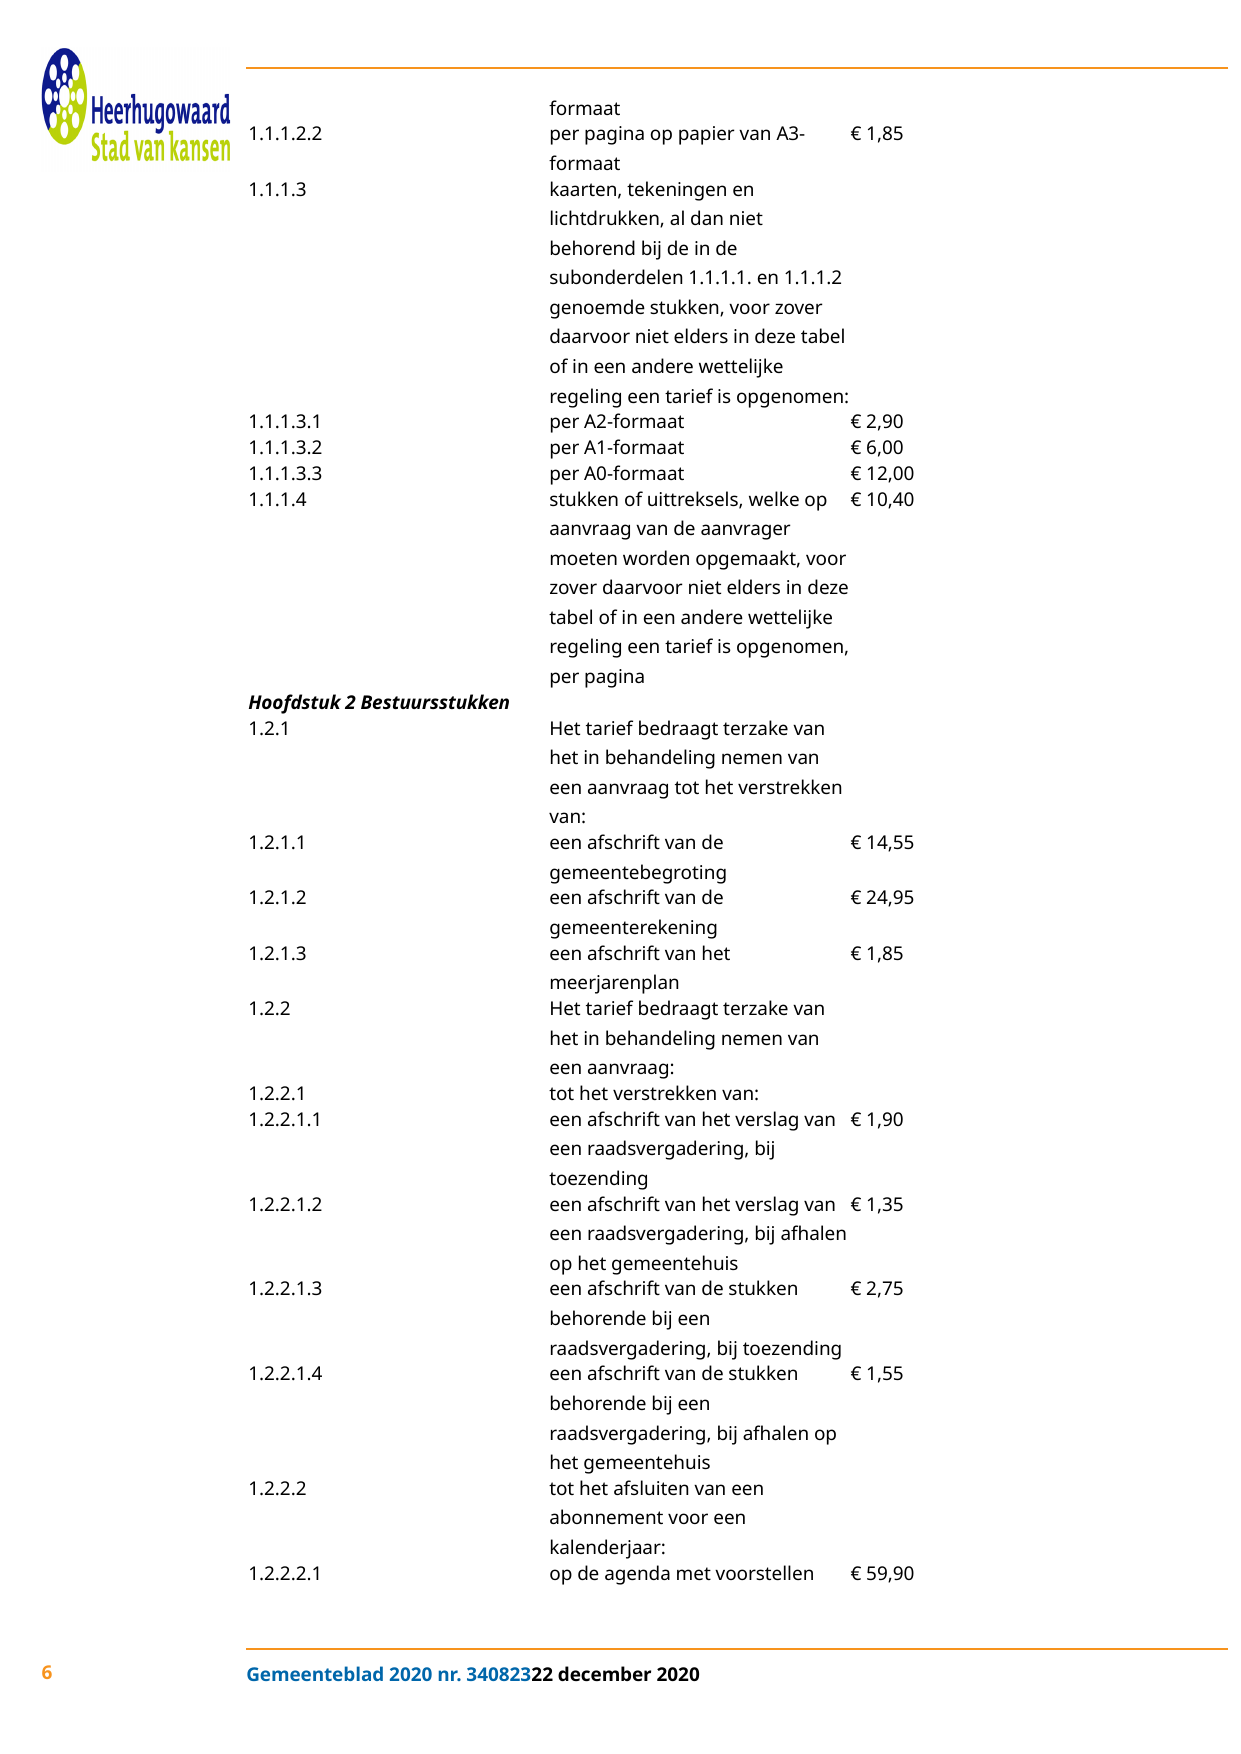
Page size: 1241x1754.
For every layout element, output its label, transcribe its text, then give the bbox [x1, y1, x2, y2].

table_cell per A1-formaat [549, 434, 850, 460]
table_cell [850, 95, 1152, 121]
table_cell € 12,00 [850, 460, 1152, 486]
table_cell [850, 995, 1152, 1080]
table_cell een afschrift van het verslag van een raadsvergadering, bij toezending [549, 1106, 850, 1191]
table_cell € 2,90 [850, 409, 1152, 434]
table_cell 1.2.1 [248, 715, 549, 829]
table_cell 1.1.1.4 [248, 486, 549, 689]
table_cell € 10,40 [850, 486, 1152, 689]
table_cell 1.2.2.1 [248, 1080, 549, 1106]
table_cell [850, 1475, 1152, 1560]
table_cell per A2-formaat [549, 409, 850, 434]
table_cell per A0-formaat [549, 460, 850, 486]
table_cell 1.2.2.1.1 [248, 1106, 549, 1191]
table_cell € 2,75 [850, 1276, 1152, 1361]
table_cell 1.1.1.3.1 [248, 409, 549, 434]
table_cell [850, 1080, 1152, 1106]
table_cell 1.1.1.3 [248, 176, 549, 409]
table_cell € 1,90 [850, 1106, 1152, 1191]
table_cell [248, 95, 549, 121]
table_cell 1.2.2.2 [248, 1475, 549, 1560]
table_cell tot het afsluiten van een abonnement voor een kalenderjaar: [549, 1475, 850, 1560]
table_cell [850, 715, 1152, 829]
table_cell op de agenda met voorstellen [549, 1560, 850, 1586]
table_cell 1.2.2.1.4 [248, 1361, 549, 1475]
table_cell stukken of uittreksels, welke op aanvraag van de aanvrager moeten worden opgemaakt, voor zover daarvoor niet elders in deze tabel of in een andere wettelijke regeling een tarief is opgenomen, per pagina [549, 486, 850, 689]
table_cell een afschrift van de gemeentebegroting [549, 829, 850, 884]
table_cell € 1,35 [850, 1191, 1152, 1276]
table_cell kaarten, tekeningen en lichtdrukken, al dan niet behorend bij de in de subonderdelen 1.1.1.1. en 1.1.1.2 genoemde stukken, voor zover daarvoor niet elders in deze tabel of in een andere wettelijke regeling een tarief is opgenomen: [549, 176, 850, 409]
table_cell een afschrift van de gemeenterekening [549, 885, 850, 940]
table_cell € 6,00 [850, 434, 1152, 460]
table_cell een afschrift van de stukken behorende bij een raadsvergadering, bij toezending [549, 1276, 850, 1361]
table_cell € 14,55 [850, 829, 1152, 884]
table_cell Het tarief bedraagt terzake van het in behandeling nemen van een aanvraag tot het verstrekken van: [549, 715, 850, 829]
table_cell per pagina op papier van A3-formaat [549, 121, 850, 176]
table_cell Hoofdstuk 2 Bestuursstukken [248, 689, 1152, 715]
table_cell [850, 176, 1152, 409]
table_cell 1.1.1.3.2 [248, 434, 549, 460]
table_cell Het tarief bedraagt terzake van het in behandeling nemen van een aanvraag: [549, 995, 850, 1080]
table_cell 1.1.1.3.3 [248, 460, 549, 486]
table_cell tot het verstrekken van: [549, 1080, 850, 1106]
table_cell een afschrift van het meerjarenplan [549, 940, 850, 995]
table_cell 1.2.1.1 [248, 829, 549, 884]
table_cell € 1,55 [850, 1361, 1152, 1475]
table_cell € 59,90 [850, 1560, 1152, 1586]
table_cell € 1,85 [850, 940, 1152, 995]
table_cell € 1,85 [850, 121, 1152, 176]
table_cell een afschrift van het verslag van een raadsvergadering, bij afhalen op het gemeentehuis [549, 1191, 850, 1276]
table_cell 1.1.1.2.2 [248, 121, 549, 176]
picture [41, 47, 231, 172]
table_cell een afschrift van de stukken behorende bij een raadsvergadering, bij afhalen op het gemeentehuis [549, 1361, 850, 1475]
table_cell 1.2.2.1.2 [248, 1191, 549, 1276]
table_cell 1.2.2.2.1 [248, 1560, 549, 1586]
table_cell 1.2.2.1.3 [248, 1276, 549, 1361]
table_cell 1.2.2 [248, 995, 549, 1080]
table_cell 1.2.1.2 [248, 885, 549, 940]
table_cell € 24,95 [850, 885, 1152, 940]
table_cell formaat [549, 95, 850, 121]
table_cell 1.2.1.3 [248, 940, 549, 995]
